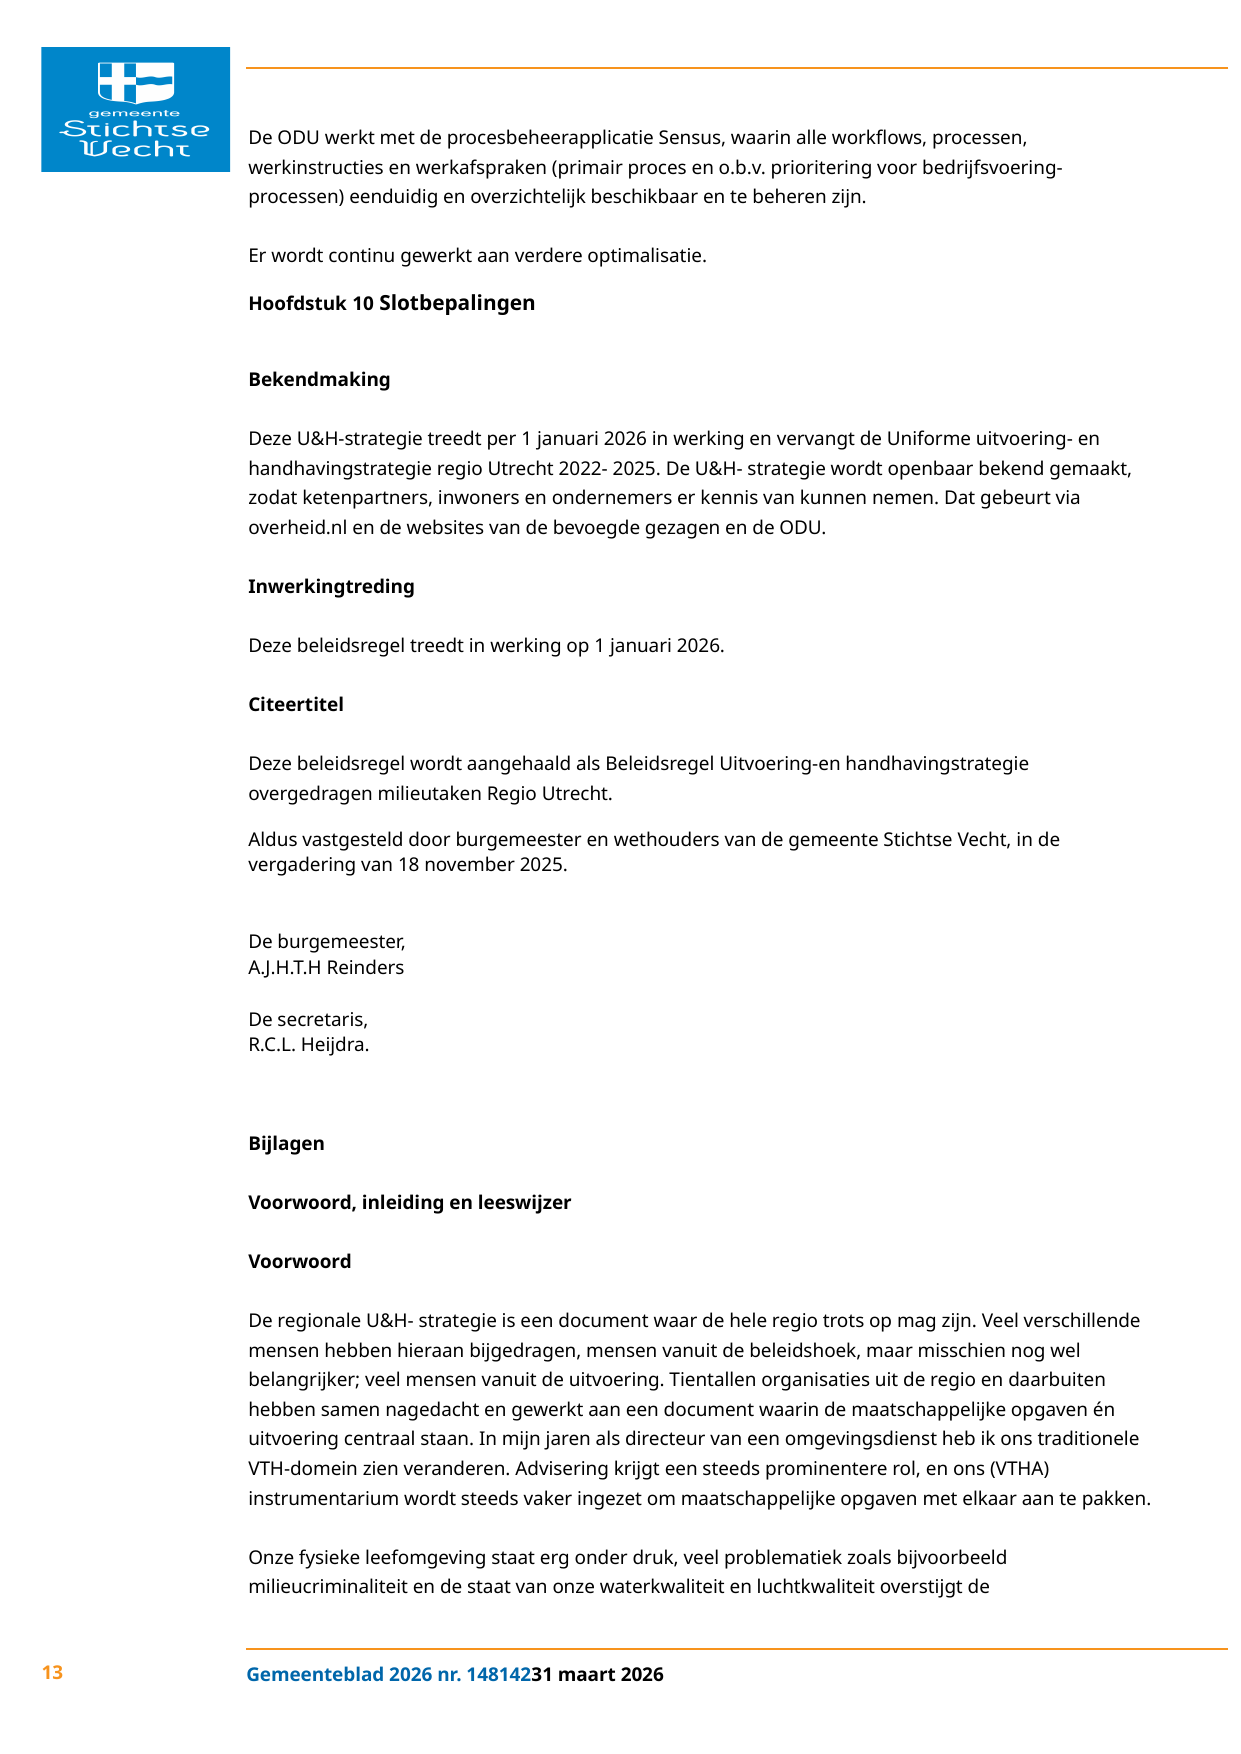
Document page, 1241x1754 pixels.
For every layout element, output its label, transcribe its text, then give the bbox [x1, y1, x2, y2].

text De secretaris, [248, 1006, 1152, 1032]
text Inwerkingtreding [248, 573, 1152, 599]
text A.J.H.T.H Reinders [248, 954, 1152, 980]
picture [99, 63, 135, 101]
text Aldus vastgesteld door burgemeester en wethouders van de gemeente Stichtse Vecht, in de vergadering van 18 november 2025. [248, 826, 1152, 877]
text R.C.L. Heijdra. [248, 1032, 1152, 1057]
text De ODU werkt met de procesbeheerapplicatie Sensus, waarin alle workflows, processen, werkinstructies en werkafspraken (primair proces en o.b.v. prioritering voor bedrijfsvoering-processen) eenduidig en overzichtelijk beschikbaar en te beheren zijn. [248, 124, 1152, 209]
text Deze U&H-strategie treedt per 1 januari 2026 in werking en vervangt de Uniforme uitvoering- en handhavingstrategie regio Utrecht 2022- 2025. De U&H- strategie wordt openbaar bekend gemaakt, zodat ketenpartners, inwoners en ondernemers er kennis van kunnen nemen. Dat gebeurt via overheid.nl en de websites van de bevoegde gezagen en de ODU. [248, 425, 1152, 540]
text Deze beleidsregel treedt in werking op 1 januari 2026. [248, 632, 1152, 658]
text Voorwoord [248, 1248, 1152, 1274]
text Onze fysieke leefomgeving staat erg onder druk, veel problematiek zoals bijvoorbeeld milieucriminaliteit en de staat van onze waterkwaliteit en luchtkwaliteit overstijgt de [248, 1544, 1152, 1599]
text Hoofdstuk 10 Slotbepalingen [248, 288, 1152, 317]
text De burgemeester, [248, 929, 1152, 954]
text Er wordt continu gewerkt aan verdere optimalisatie. [248, 243, 1152, 268]
text Voorwoord, inleiding en leeswijzer [248, 1189, 1152, 1214]
text Citeertitel [248, 691, 1152, 717]
picture [137, 63, 174, 103]
text Deze beleidsregel wordt aangehaald als Beleidsregel Uitvoering-en handhavingstrategie overgedragen milieutaken Regio Utrecht. [248, 751, 1152, 806]
text Bekendmaking [248, 366, 1152, 392]
text Bijlagen [248, 1130, 1152, 1155]
text De regionale U&H- strategie is een document waar de hele regio trots op mag zijn. Veel verschillende mensen hebben hieraan bijgedragen, mensen vanuit de beleidshoek, maar misschien nog wel belangrijker; veel mensen vanuit de uitvoering. Tientallen organisaties uit de regio en daarbuiten hebben samen nagedacht en gewerkt aan een document waarin de maatschappelijke opgaven én uitvoering centraal staan. In mijn jaren als directeur van een omgevingsdienst heb ik ons traditionele VTH-domein zien veranderen. Advisering krijgt een steeds prominentere rol, en ons (VTHA) instrumentarium wordt steeds vaker ingezet om maatschappelijke opgaven met elkaar aan te pakken. [248, 1307, 1152, 1510]
